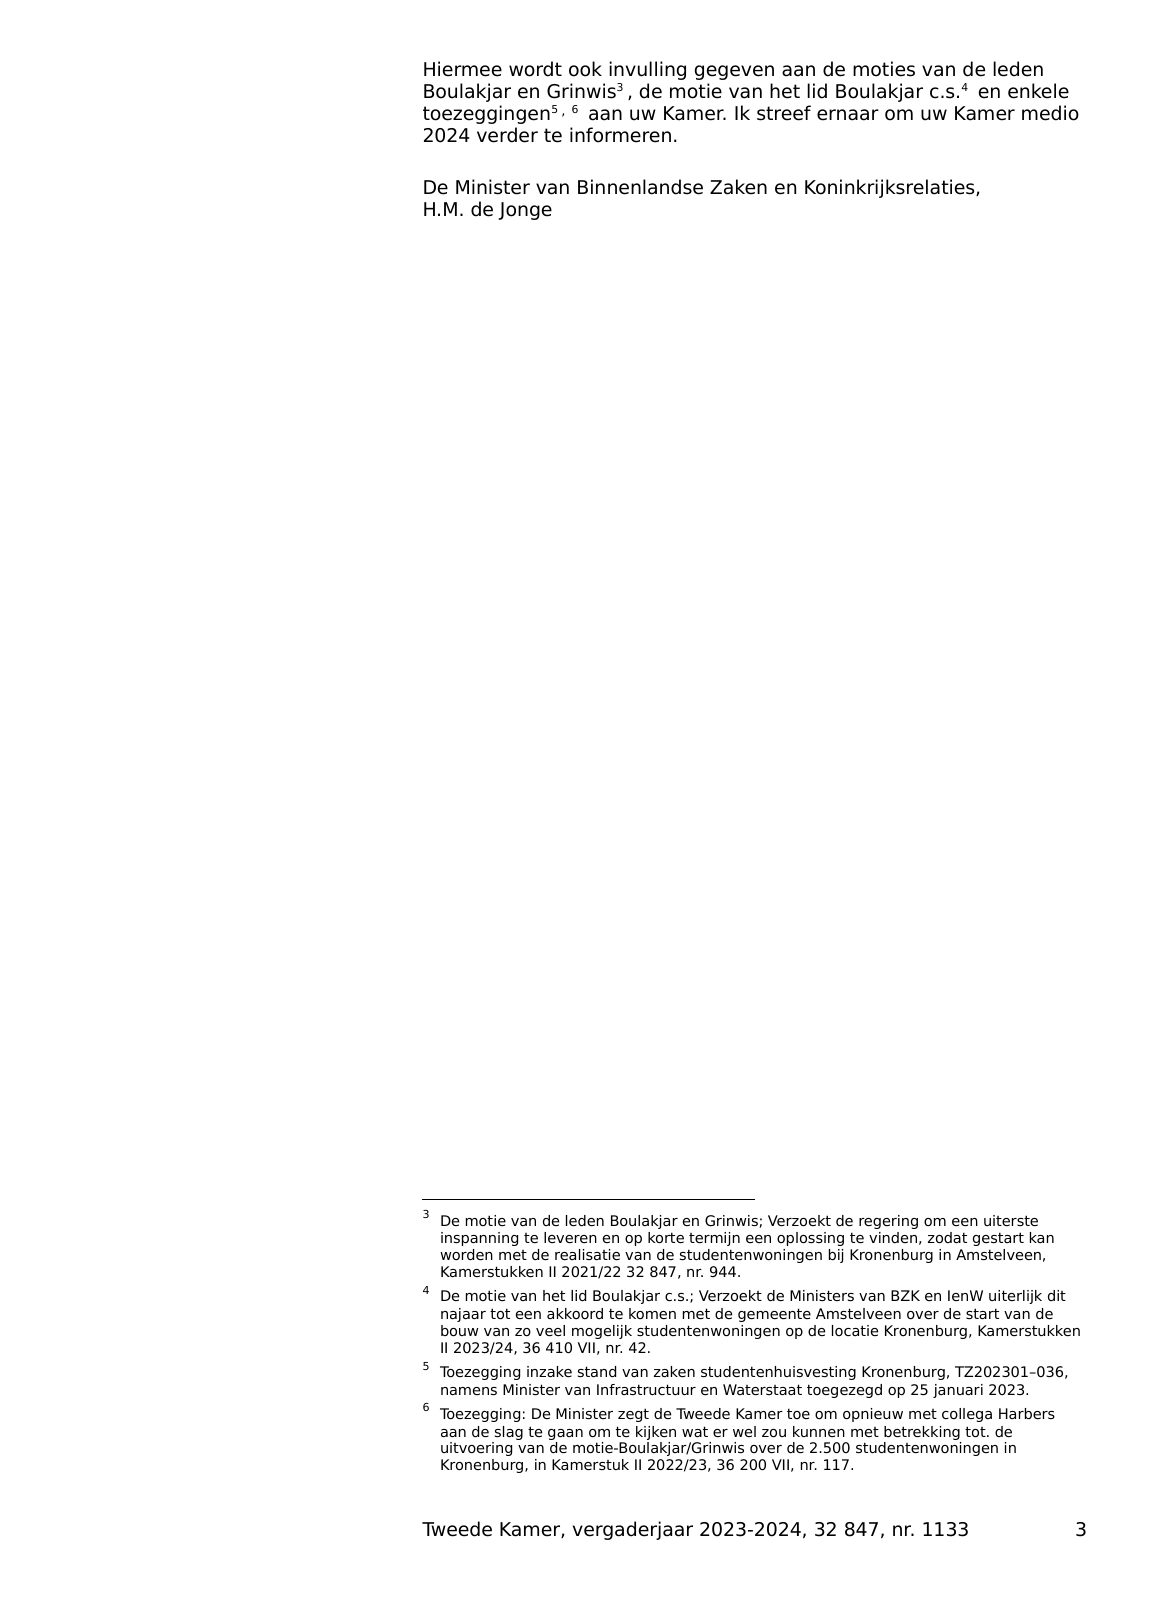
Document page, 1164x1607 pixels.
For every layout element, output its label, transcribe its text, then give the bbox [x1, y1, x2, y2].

text Toezegging inzake stand van zaken studentenhuisvesting Kronenburg, TZ202301–036, namens Minister van Infrastructuur en Waterstaat toegezegd op 25 januari 2023. [422, 1360, 1087, 1399]
text De motie van de leden Boulakjar en Grinwis; Verzoekt de regering om een uiterste inspanning te leveren en op korte termijn een oplossing te vinden, zodat gestart kan worden met de realisatie van de studentenwoningen bij Kronenburg in Amstelveen, Kamerstukken II 2021/22 32 847, nr. 944. [422, 1208, 1087, 1281]
text Hiermee wordt ook invulling gegeven aan de moties van de leden Boulakjar en Grinwis, de motie van het lid Boulakjar c.s. en enkele toezeggingen, aan uw Kamer. Ik streef ernaar om uw Kamer medio 2024 verder te informeren. [422, 59, 1087, 147]
text De motie van het lid Boulakjar c.s.; Verzoekt de Ministers van BZK en IenW uiterlijk dit najaar tot een akkoord te komen met de gemeente Amstelveen over de start van de bouw van zo veel mogelijk studentenwoningen op de locatie Kronenburg, Kamerstukken II 2023/24, 36 410 VII, nr. 42. [422, 1284, 1087, 1357]
text De Minister van Binnenlandse Zaken en Koninkrijksrelaties, H.M. de Jonge [422, 177, 1087, 221]
text Toezegging: De Minister zegt de Tweede Kamer toe om opnieuw met collega Harbers aan de slag te gaan om te kijken wat er wel zou kunnen met betrekking tot. de uitvoering van de motie-Boulakjar/Grinwis over de 2.500 studentenwoningen in Kronenburg, in Kamerstuk II 2022/23, 36 200 VII, nr. 117. [422, 1402, 1087, 1474]
